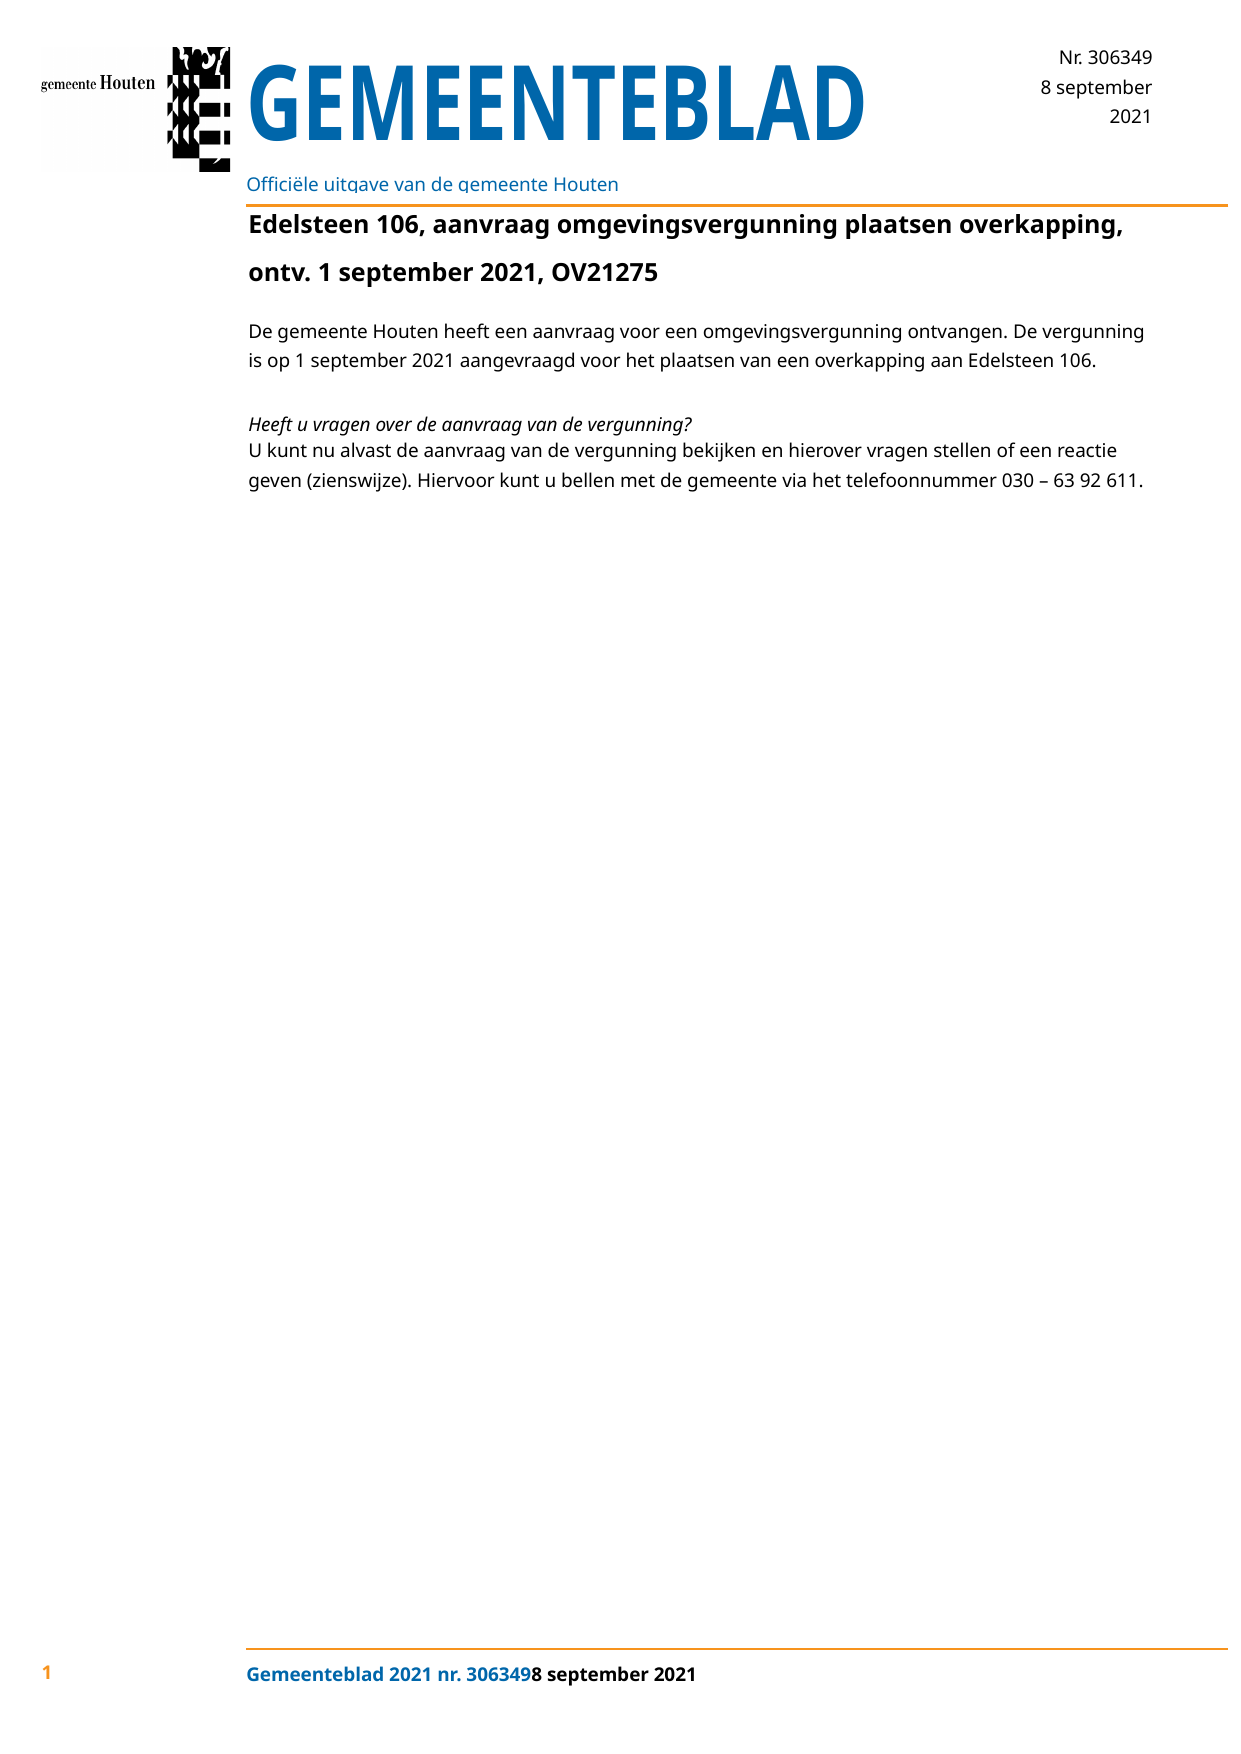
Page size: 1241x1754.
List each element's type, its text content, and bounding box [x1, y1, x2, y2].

picture [41, 47, 231, 172]
text U kunt nu alvast de aanvraag van de vergunning bekijken en hierover vragen stellen of een reactie geven (zienswijze). Hiervoor kunt u bellen met de gemeente via het telefoonnummer 030 – 63 92 611. [248, 437, 1152, 492]
text Heeft u vragen over de aanvraag van de vergunning? [248, 411, 1152, 437]
text De gemeente Houten heeft een aanvraag voor een omgevingsvergunning ontvangen. De vergunning is op 1 september 2021 aangevraagd voor het plaatsen van een overkapping aan Edelsteen 106. [248, 318, 1152, 373]
text Edelsteen 106, aanvraag omgevingsvergunning plaatsen overkapping, ontv. 1 september 2021, OV21275 [248, 207, 1152, 288]
